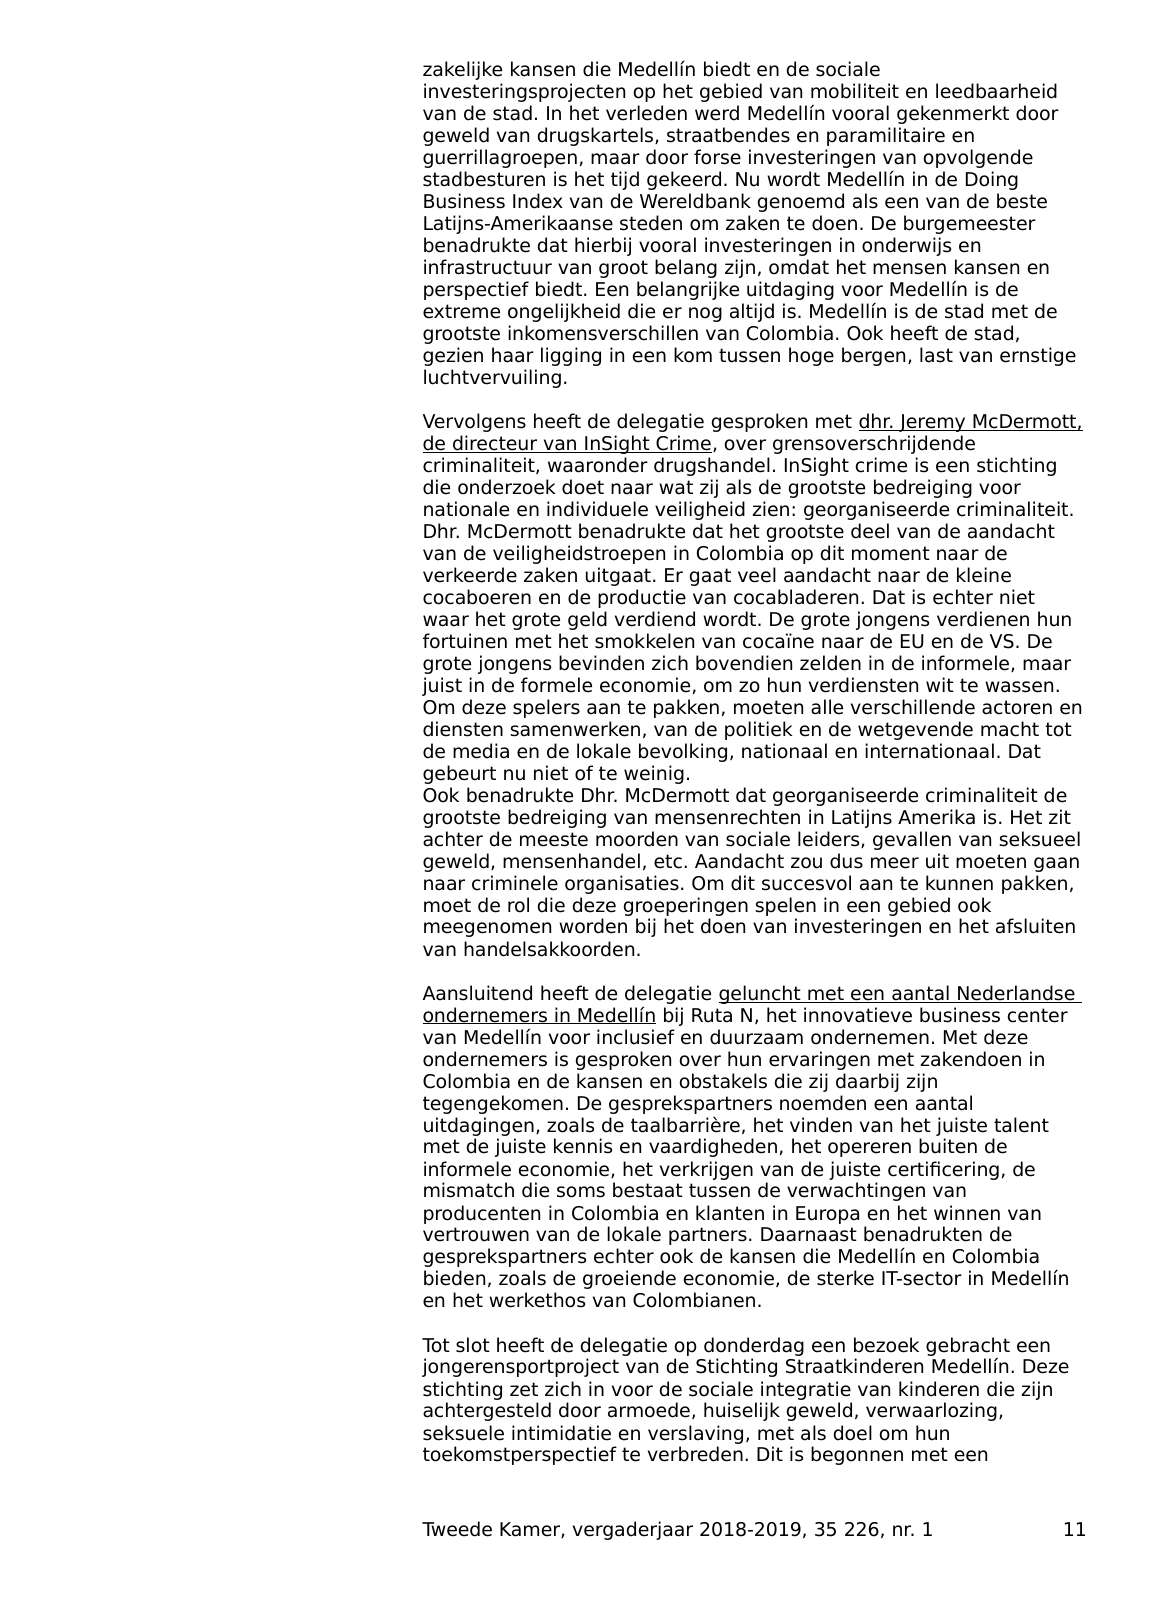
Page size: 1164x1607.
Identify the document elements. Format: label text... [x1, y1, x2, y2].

text zakelijke kansen die Medellín biedt en de sociale investeringsprojecten op het gebied van mobiliteit en leedbaarheid van de stad. In het verleden werd Medellín vooral gekenmerkt door geweld van drugskartels, straatbendes en paramilitaire en guerrillagroepen, maar door forse investeringen van opvolgende stadbesturen is het tijd gekeerd. Nu wordt Medellín in de Doing Business Index van de Wereldbank genoemd als een van de beste Latijns-Amerikaanse steden om zaken te doen. De burgemeester benadrukte dat hierbij vooral investeringen in onderwijs en infrastructuur van groot belang zijn, omdat het mensen kansen en perspectief biedt. Een belangrijke uitdaging voor Medellín is de extreme ongelijkheid die er nog altijd is. Medellín is de stad met de grootste inkomensverschillen van Colombia. Ook heeft de stad, gezien haar ligging in een kom tussen hoge bergen, last van ernstige luchtvervuiling. [422, 59, 1087, 389]
text Aansluitend heeft de delegatie geluncht met een aantal Nederlandse ondernemers in Medellín bij Ruta N, het innovatieve business center van Medellín voor inclusief en duurzaam ondernemen. Met deze ondernemers is gesproken over hun ervaringen met zakendoen in Colombia en de kansen en obstakels die zij daarbij zijn tegengekomen. De gesprekspartners noemden een aantal uitdagingen, zoals de taalbarrière, het vinden van het juiste talent met de juiste kennis en vaardigheden, het opereren buiten de informele economie, het verkrijgen van de juiste certificering, de mismatch die soms bestaat tussen de verwachtingen van producenten in Colombia en klanten in Europa en het winnen van vertrouwen van de lokale partners. Daarnaast benadrukten de gesprekspartners echter ook de kansen die Medellín en Colombia bieden, zoals de groeiende economie, de sterke IT-sector in Medellín en het werkethos van Colombianen. [422, 983, 1087, 1312]
text Ook benadrukte Dhr. McDermott dat georganiseerde criminaliteit de grootste bedreiging van mensenrechten in Latijns Amerika is. Het zit achter de meeste moorden van sociale leiders, gevallen van seksueel geweld, mensenhandel, etc. Aandacht zou dus meer uit moeten gaan naar criminele organisaties. Om dit succesvol aan te kunnen pakken, moet de rol die deze groeperingen spelen in een gebied ook meegenomen worden bij het doen van investeringen en het afsluiten van handelsakkoorden. [422, 784, 1087, 960]
text Vervolgens heeft de delegatie gesproken met dhr. Jeremy McDermott, de directeur van InSight Crime, over grensoverschrijdende criminaliteit, waaronder drugshandel. InSight crime is een stichting die onderzoek doet naar wat zij als de grootste bedreiging voor nationale en individuele veiligheid zien: georganiseerde criminaliteit. Dhr. McDermott benadrukte dat het grootste deel van de aandacht van de veiligheidstroepen in Colombia op dit moment naar de verkeerde zaken uitgaat. Er gaat veel aandacht naar de kleine cocaboeren en de productie van cocabladeren. Dat is echter niet waar het grote geld verdiend wordt. De grote jongens verdienen hun fortuinen met het smokkelen van cocaïne naar de EU en de VS. De grote jongens bevinden zich bovendien zelden in de informele, maar juist in de formele economie, om zo hun verdiensten wit te wassen. Om deze spelers aan te pakken, moeten alle verschillende actoren en diensten samenwerken, van de politiek en de wetgevende macht tot de media en de lokale bevolking, nationaal en internationaal. Dat gebeurt nu niet of te weinig. [422, 411, 1087, 784]
text Tot slot heeft de delegatie op donderdag een bezoek gebracht een jongerensportproject van de Stichting Straatkinderen Medellín. Deze stichting zet zich in voor de sociale integratie van kinderen die zijn achtergesteld door armoede, huiselijk geweld, verwaarlozing, seksuele intimidatie en verslaving, met als doel om hun toekomstperspectief te verbreden. Dit is begonnen met een [422, 1334, 1087, 1466]
